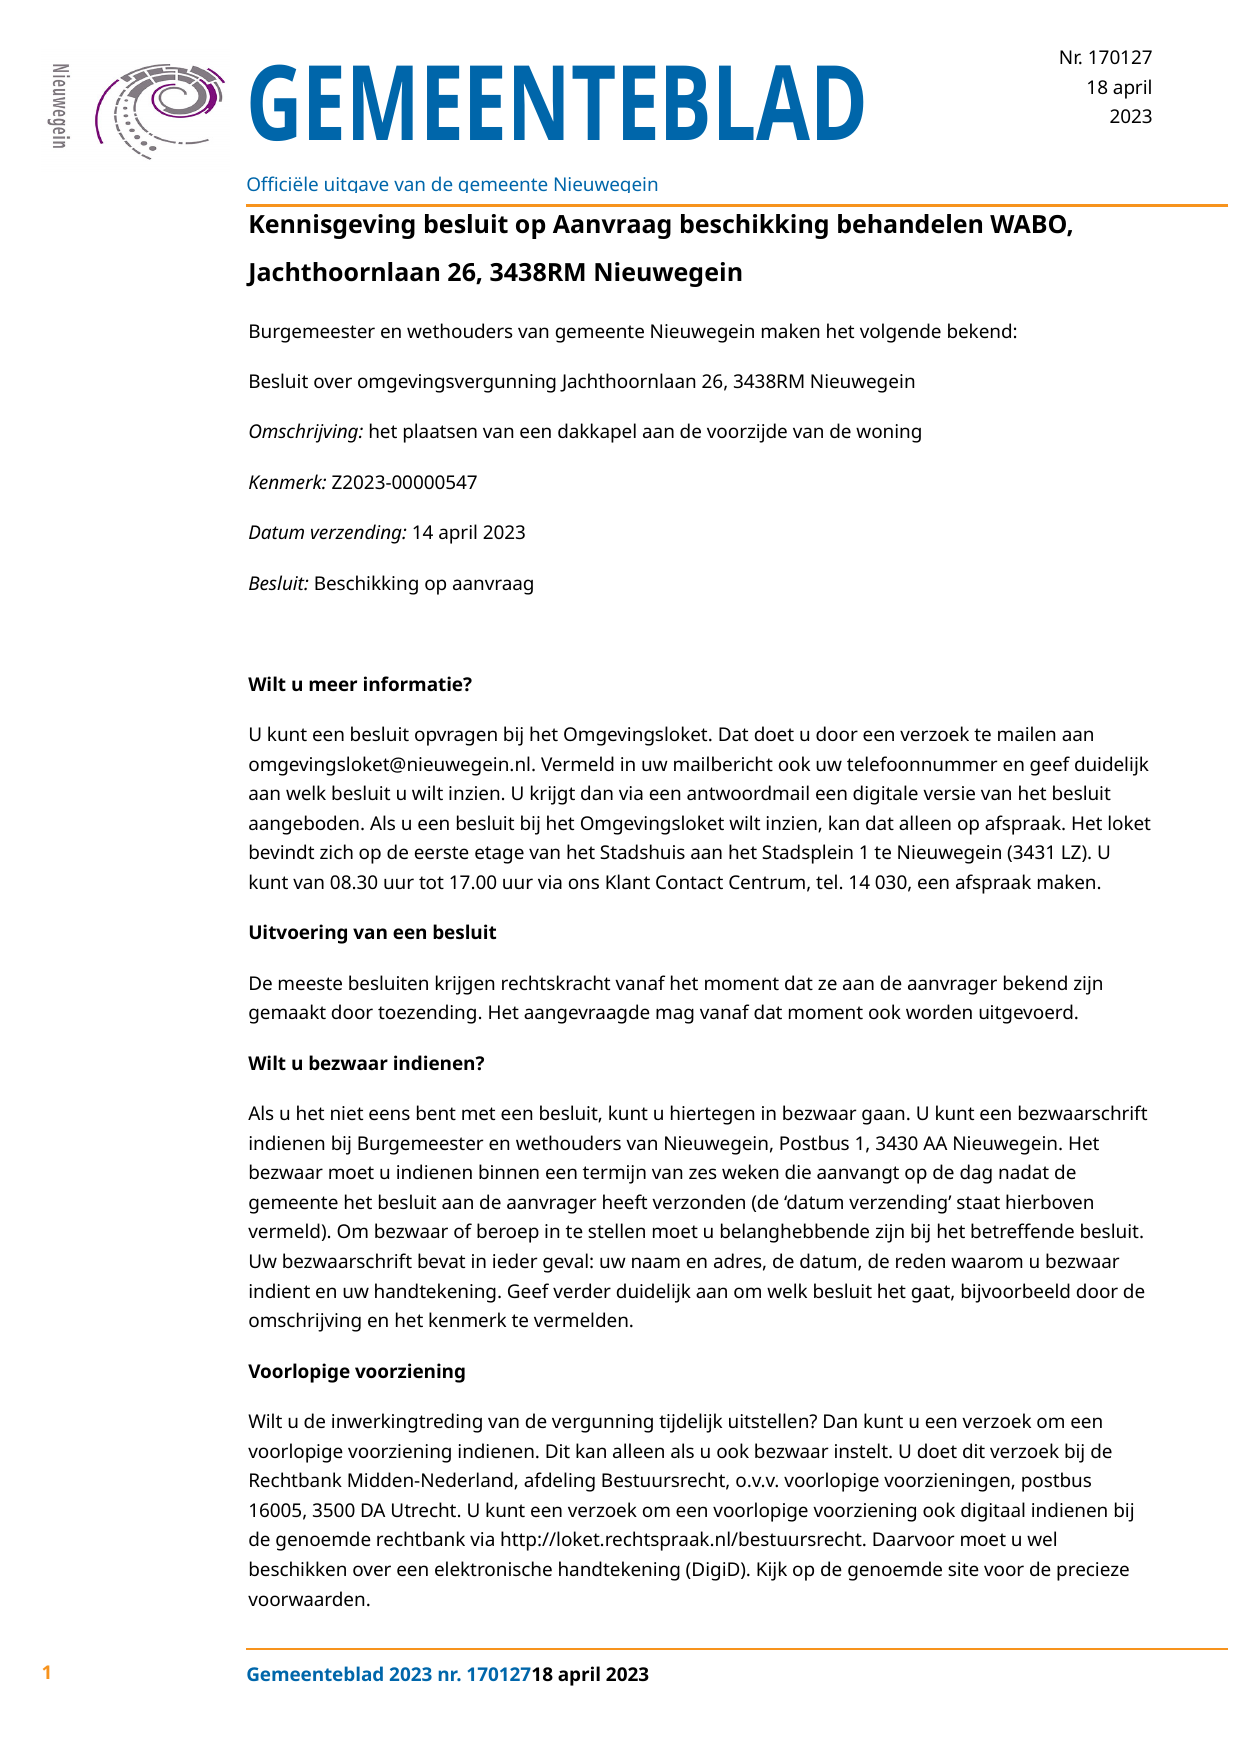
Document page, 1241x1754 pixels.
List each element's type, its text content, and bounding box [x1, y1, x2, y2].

text De meeste besluiten krijgen rechtskracht vanaf het moment dat ze aan de aanvrager bekend zijn gemaakt door toezending. Het aangevraagde mag vanaf dat moment ook worden uitgevoerd. [248, 970, 1152, 1025]
text Datum verzending: 14 april 2023 [248, 519, 1152, 545]
text Omschrijving: het plaatsen van een dakkapel aan de voorzijde van de woning [248, 419, 1152, 444]
text Burgemeester en wethouders van gemeente Nieuwegein maken het volgende bekend: [248, 318, 1152, 344]
picture [41, 47, 231, 172]
text Kenmerk: Z2023-00000547 [248, 469, 1152, 495]
text Kennisgeving besluit op Aanvraag beschikking behandelen WABO, Jachthoornlaan 26, 3438RM Nieuwegein [248, 207, 1152, 288]
text Als u het niet eens bent met een besluit, kunt u hiertegen in bezwaar gaan. U kunt een bezwaarschrift indienen bij Burgemeester en wethouders van Nieuwegein, Postbus 1, 3430 AA Nieuwegein. Het bezwaar moet u indienen binnen een termijn van zes weken die aanvangt op de dag nadat de gemeente het besluit aan de aanvrager heeft verzonden (de ‘datum verzending’ staat hierboven vermeld). Om bezwaar of beroep in te stellen moet u belanghebbende zijn bij het betreffende besluit. Uw bezwaarschrift bevat in ieder geval: uw naam en adres, de datum, de reden waarom u bezwaar indient en uw handtekening. Geef verder duidelijk aan om welk besluit het gaat, bijvoorbeeld door de omschrijving en het kenmerk te vermelden. [248, 1100, 1152, 1333]
text Besluit: Beschikking op aanvraag [248, 570, 1152, 596]
text Wilt u bezwaar indienen? [248, 1050, 1152, 1076]
text Uitvoering van een besluit [248, 919, 1152, 945]
text U kunt een besluit opvragen bij het Omgevingsloket. Dat doet u door een verzoek te mailen aan omgevingsloket@nieuwegein.nl. Vermeld in uw mailbericht ook uw telefoonnummer en geef duidelijk aan welk besluit u wilt inzien. U krijgt dan via een antwoordmail een digitale versie van het besluit aangeboden. Als u een besluit bij het Omgevingsloket wilt inzien, kan dat alleen op afspraak. Het loket bevindt zich op de eerste etage van het Stadshuis aan het Stadsplein 1 te Nieuwegein (3431 LZ). U kunt van 08.30 uur tot 17.00 uur via ons Klant Contact Centrum, tel. 14 030, een afspraak maken. [248, 721, 1152, 895]
text Wilt u meer informatie? [248, 671, 1152, 697]
text Besluit over omgevingsvergunning Jachthoornlaan 26, 3438RM Nieuwegein [248, 368, 1152, 394]
text Wilt u de inwerkingtreding van de vergunning tijdelijk uitstellen? Dan kunt u een verzoek om een voorlopige voorziening indienen. Dit kan alleen als u ook bezwaar instelt. U doet dit verzoek bij de Rechtbank Midden-Nederland, afdeling Bestuursrecht, o.v.v. voorlopige voorzieningen, postbus 16005, 3500 DA Utrecht. U kunt een verzoek om een voorlopige voorziening ook digitaal indienen bij de genoemde rechtbank via http://loket.rechtspraak.nl/bestuursrecht. Daarvoor moet u wel beschikken over een elektronische handtekening (DigiD). Kijk op de genoemde site voor de precieze voorwaarden. [248, 1408, 1152, 1612]
text Voorlopige voorziening [248, 1358, 1152, 1384]
